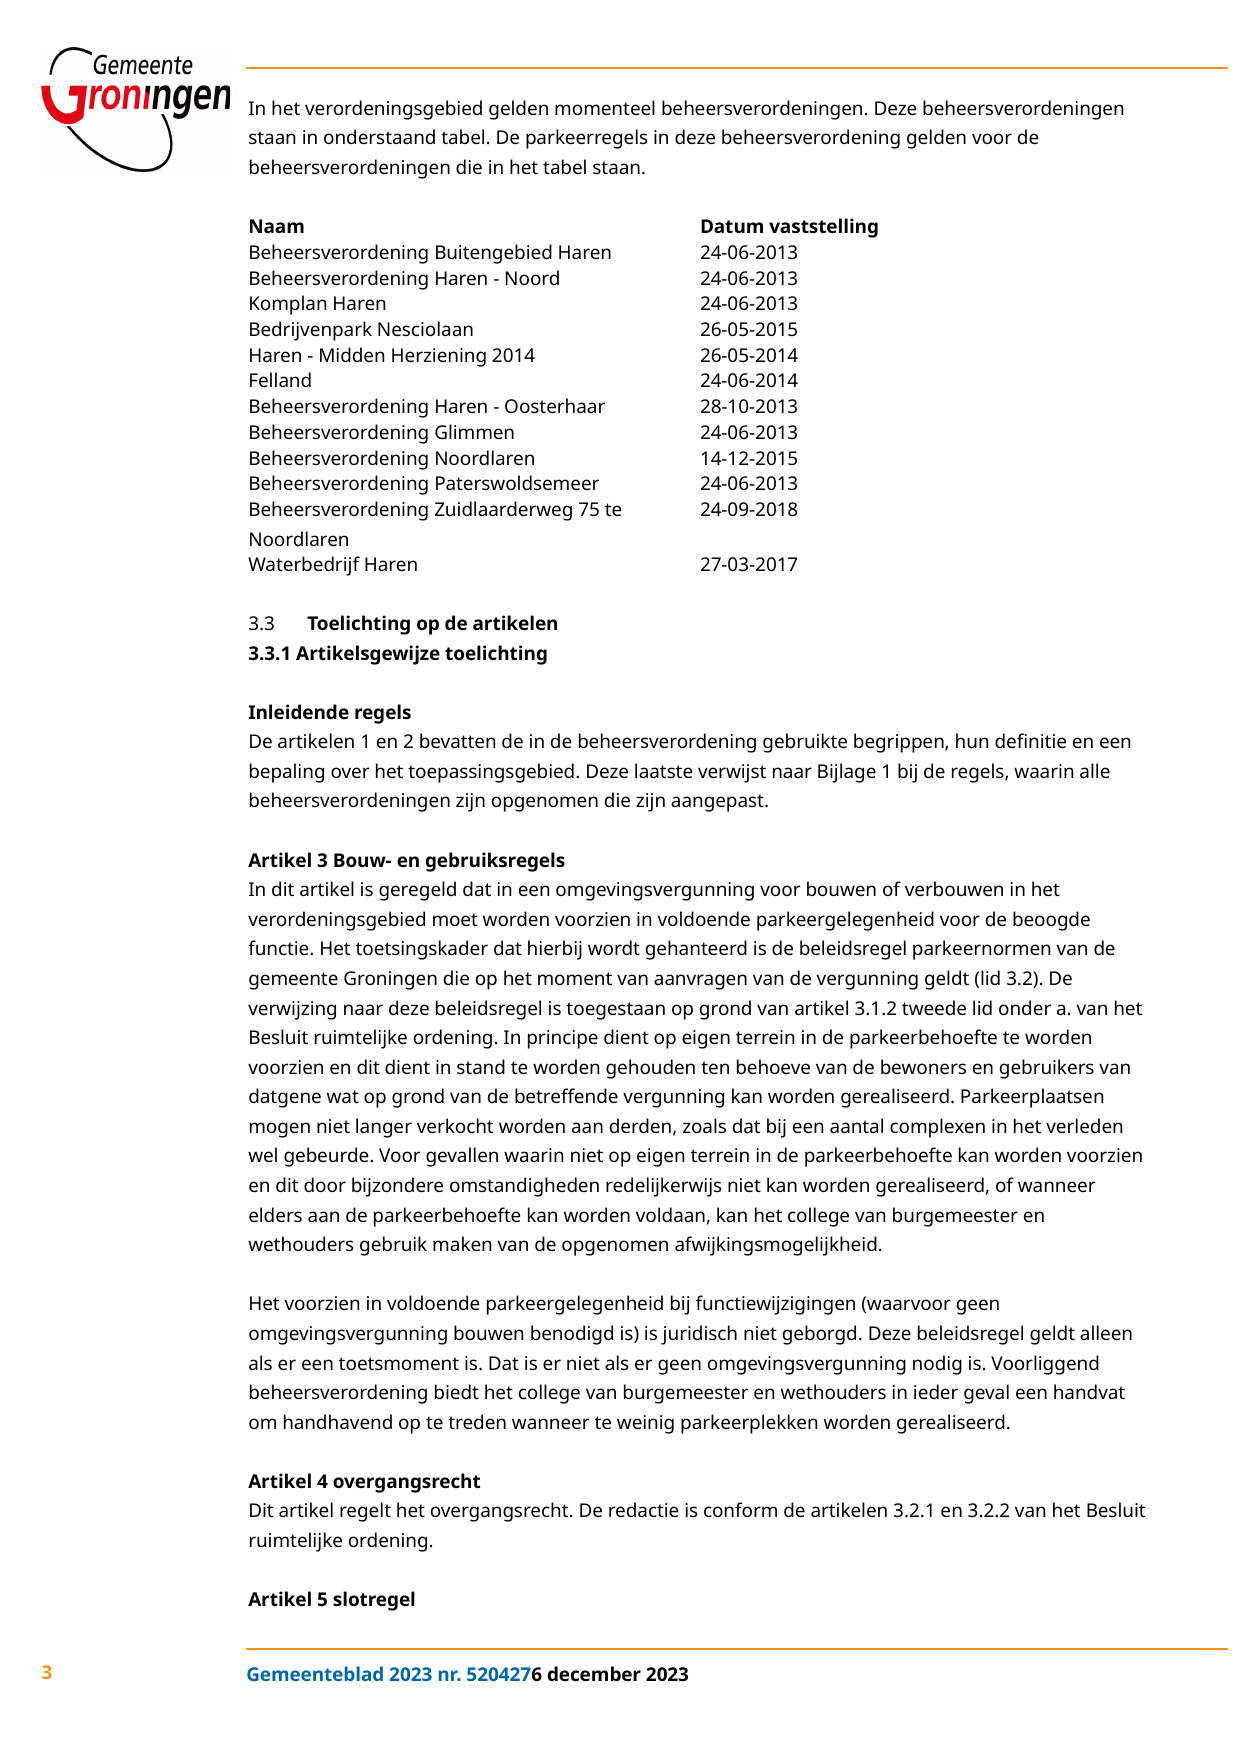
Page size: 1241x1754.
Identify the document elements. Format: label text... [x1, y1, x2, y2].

text Het voorzien in voldoende parkeergelegenheid bij functiewijzigingen (waarvoor geen omgevingsvergunning bouwen benodigd is) is juridisch niet geborgd. Deze beleidsregel geldt alleen als er een toetsmoment is. Dat is er niet als er geen omgevingsvergunning nodig is. Voorliggend beheersverordening biedt het college van burgemeester en wethouders in ieder geval een handvat om handhavend op te treden wanneer te weinig parkeerplekken worden gerealiseerd. [248, 1291, 1152, 1434]
table_cell 24-06-2013 [700, 471, 1152, 496]
text Dit artikel regelt het overgangsrecht. De redactie is conform de artikelen 3.2.1 en 3.2.2 van het Besluit ruimtelijke ordening. [248, 1498, 1152, 1553]
table_cell 24-06-2014 [700, 368, 1152, 393]
table_cell Bedrijvenpark Nesciolaan [248, 316, 700, 342]
text Artikel 4 overgangsrecht [248, 1468, 1152, 1494]
table_cell 24-09-2018 [700, 496, 1152, 552]
text In dit artikel is geregeld dat in een omgevingsvergunning voor bouwen of verbouwen in het verordeningsgebied moet worden voorzien in voldoende parkeergelegenheid voor de beoogde functie. Het toetsingskader dat hierbij wordt gehanteerd is de beleidsregel parkeernormen van de gemeente Groningen die op het moment van aanvragen van de vergunning geldt (lid 3.2). De verwijzing naar deze beleidsregel is toegestaan op grond van artikel 3.1.2 tweede lid onder a. van het Besluit ruimtelijke ordening. In principe dient op eigen terrein in de parkeerbehoefte te worden voorzien en dit dient in stand te worden gehouden ten behoeve van de bewoners en gebruikers van datgene wat op grond van de betreffende vergunning kan worden gerealiseerd. Parkeerplaatsen mogen niet langer verkocht worden aan derden, zoals dat bij een aantal complexen in het verleden wel gebeurde. Voor gevallen waarin niet op eigen terrein in de parkeerbehoefte kan worden voorzien en dit door bijzondere omstandigheden redelijkerwijs niet kan worden gerealiseerd, of wanneer elders aan de parkeerbehoefte kan worden voldaan, kan het college van burgemeester en wethouders gebruik maken van de opgenomen afwijkingsmogelijkheid. [248, 876, 1152, 1257]
table_header Datum vaststelling [700, 213, 1152, 239]
table_cell 26-05-2015 [700, 316, 1152, 342]
list Toelichting op de artikelen [248, 610, 1152, 636]
table_cell Beheersverordening Zuidlaarderweg 75 te Noordlaren [248, 496, 700, 552]
table_cell 24-06-2013 [700, 419, 1152, 445]
table_cell Felland [248, 368, 700, 393]
table_header Naam [248, 213, 700, 239]
text Artikel 5 slotregel [248, 1586, 1152, 1612]
table_cell Beheersverordening Haren - Noord [248, 265, 700, 290]
table_cell Komplan Haren [248, 290, 700, 316]
table_cell Beheersverordening Haren - Oosterhaar [248, 393, 700, 419]
table_cell 14-12-2015 [700, 445, 1152, 471]
picture [41, 47, 231, 172]
text Inleidende regels [248, 699, 1152, 724]
table_cell 28-10-2013 [700, 393, 1152, 419]
table_cell 24-06-2013 [700, 265, 1152, 290]
table_cell 26-05-2014 [700, 342, 1152, 368]
text In het verordeningsgebied gelden momenteel beheersverordeningen. Deze beheersverordeningen staan in onderstaand tabel. De parkeerregels in deze beheersverordening gelden voor de beheersverordeningen die in het tabel staan. [248, 95, 1152, 180]
text De artikelen 1 en 2 bevatten de in de beheersverordening gebruikte begrippen, hun definitie en een bepaling over het toepassingsgebied. Deze laatste verwijst naar Bijlage 1 bij de regels, waarin alle beheersverordeningen zijn opgenomen die zijn aangepast. [248, 728, 1152, 813]
table_cell Waterbedrijf Haren [248, 552, 700, 577]
table_cell Beheersverordening Buitengebied Haren [248, 239, 700, 265]
table_cell Beheersverordening Paterswoldsemeer [248, 471, 700, 496]
table_cell 24-06-2013 [700, 290, 1152, 316]
text 3.3.1 Artikelsgewijze toelichting [248, 640, 1152, 665]
table_cell Haren - Midden Herziening 2014 [248, 342, 700, 368]
table_cell Beheersverordening Noordlaren [248, 445, 700, 471]
table_cell Beheersverordening Glimmen [248, 419, 700, 445]
text Artikel 3 Bouw- en gebruiksregels [248, 847, 1152, 872]
table_cell 24-06-2013 [700, 239, 1152, 265]
table_cell 27-03-2017 [700, 552, 1152, 577]
